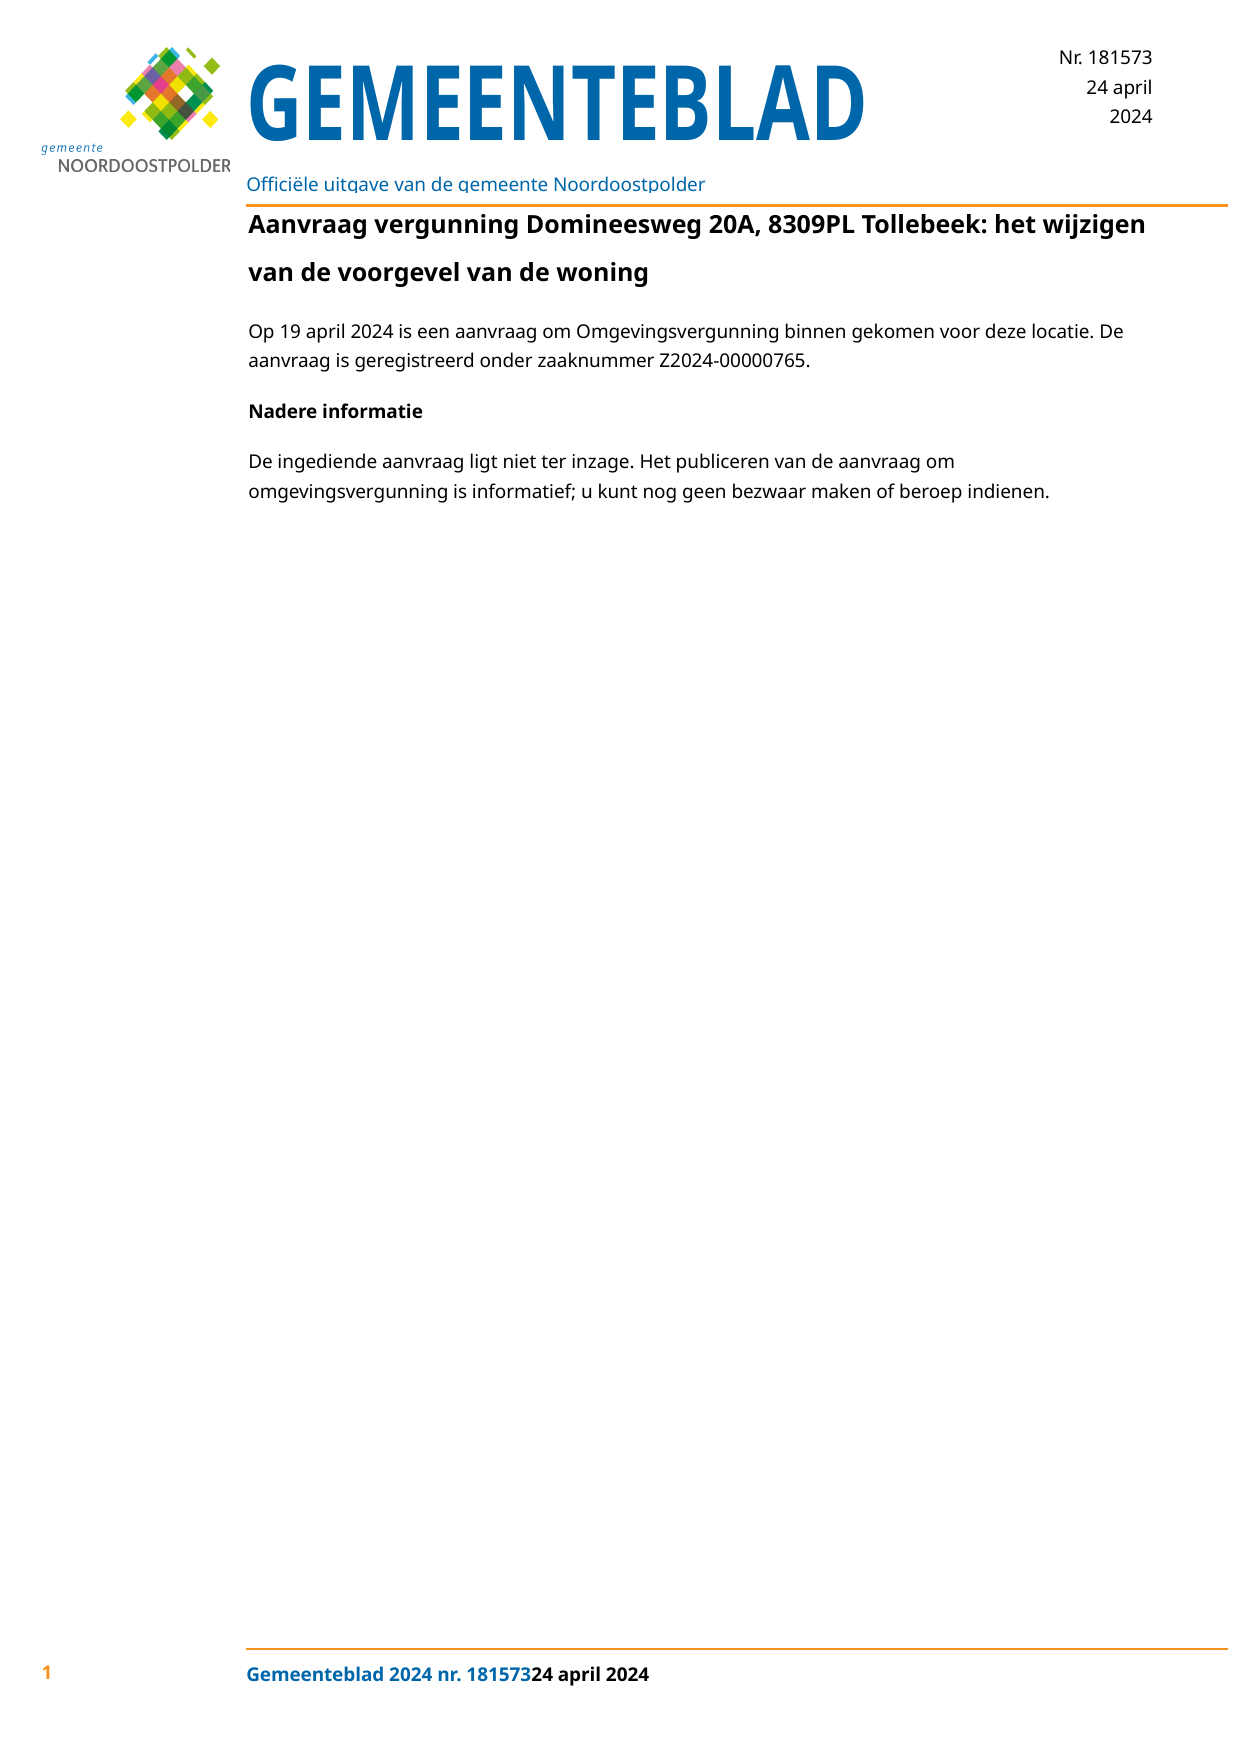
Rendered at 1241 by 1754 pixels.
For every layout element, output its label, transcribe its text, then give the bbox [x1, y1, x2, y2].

text Op 19 april 2024 is een aanvraag om Omgevingsvergunning binnen gekomen voor deze locatie. De aanvraag is geregistreerd onder zaaknummer Z2024-00000765. [248, 318, 1152, 373]
text Aanvraag vergunning Domineesweg 20A, 8309PL Tollebeek: het wijzigen van de voorgevel van de woning [248, 207, 1152, 288]
text De ingediende aanvraag ligt niet ter inzage. Het publiceren van de aanvraag om omgevingsvergunning is informatief; u kunt nog geen bezwaar maken of beroep indienen. [248, 448, 1152, 504]
text Nadere informatie [248, 398, 1152, 424]
picture [41, 47, 231, 172]
